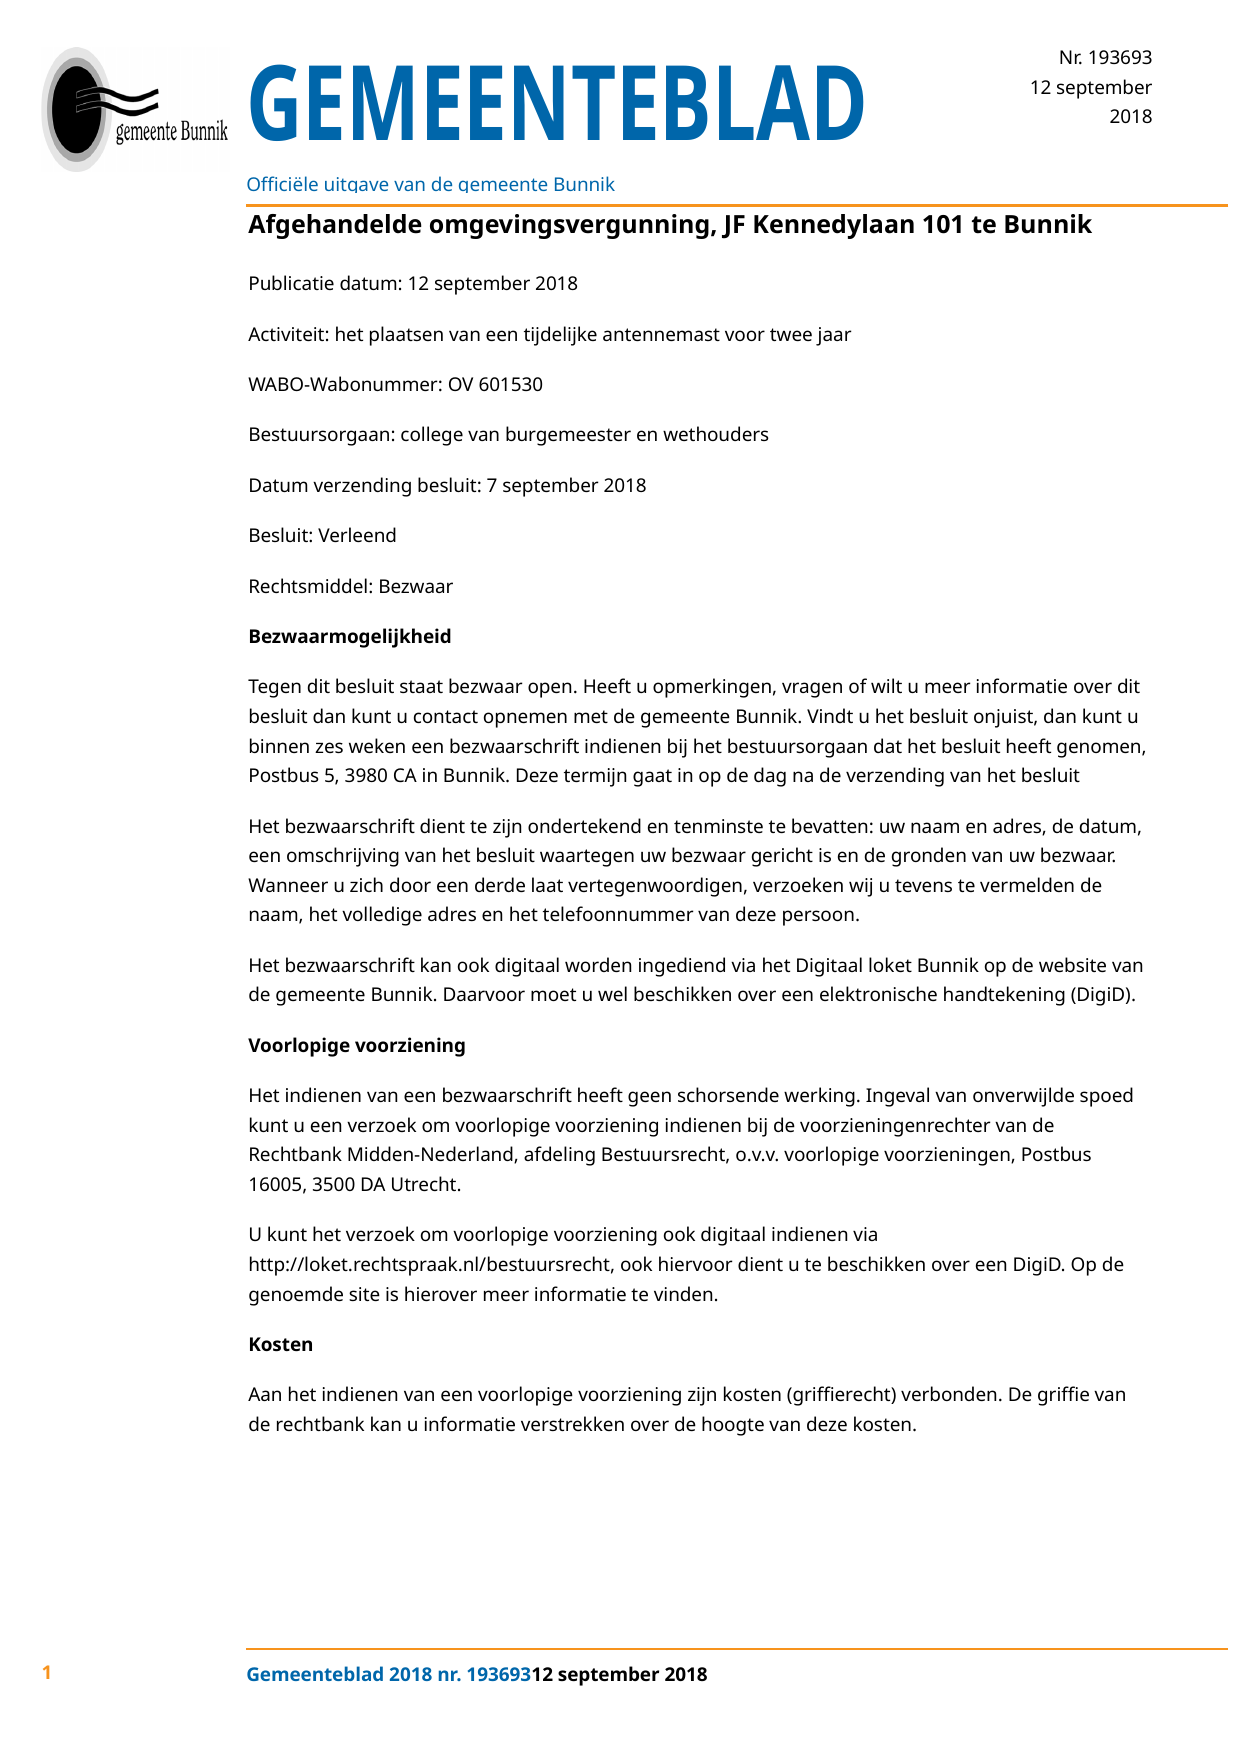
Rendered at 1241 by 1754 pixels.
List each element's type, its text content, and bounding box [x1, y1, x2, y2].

text Tegen dit besluit staat bezwaar open. Heeft u opmerkingen, vragen of wilt u meer informatie over dit besluit dan kunt u contact opnemen met de gemeente Bunnik. Vindt u het besluit onjuist, dan kunt u binnen zes weken een bezwaarschrift indienen bij het bestuursorgaan dat het besluit heeft genomen, Postbus 5, 3980 CA in Bunnik. Deze termijn gaat in op de dag na de verzending van het besluit [248, 674, 1152, 788]
text WABO-Wabonummer: OV 601530 [248, 371, 1152, 397]
picture [41, 47, 231, 172]
text Het indienen van een bezwaarschrift heeft geen schorsende werking. Ingeval van onverwijlde spoed kunt u een verzoek om voorlopige voorziening indienen bij de voorzieningenrechter van de Rechtbank Midden-Nederland, afdeling Bestuursrecht, o.v.v. voorlopige voorzieningen, Postbus 16005, 3500 DA Utrecht. [248, 1082, 1152, 1197]
text Het bezwaarschrift kan ook digitaal worden ingediend via het Digitaal loket Bunnik op de website van de gemeente Bunnik. Daarvoor moet u wel beschikken over een elektronische handtekening (DigiD). [248, 952, 1152, 1007]
text Rechtsmiddel: Bezwaar [248, 573, 1152, 598]
text Publicatie datum: 12 september 2018 [248, 270, 1152, 296]
text Datum verzending besluit: 7 september 2018 [248, 472, 1152, 498]
text Voorlopige voorziening [248, 1032, 1152, 1058]
text Het bezwaarschrift dient te zijn ondertekend en tenminste te bevatten: uw naam en adres, de datum, een omschrijving van het besluit waartegen uw bezwaar gericht is en de gronden van uw bezwaar. Wanneer u zich door een derde laat vertegenwoordigen, verzoeken wij u tevens te vermelden de naam, het volledige adres en het telefoonnummer van deze persoon. [248, 813, 1152, 927]
text Activiteit: het plaatsen van een tijdelijke antennemast voor twee jaar [248, 321, 1152, 346]
text U kunt het verzoek om voorlopige voorziening ook digitaal indienen via http://loket.rechtspraak.nl/bestuursrecht, ook hiervoor dient u te beschikken over een DigiD. Op de genoemde site is hierover meer informatie te vinden. [248, 1222, 1152, 1306]
text Bestuursorgaan: college van burgemeester en wethouders [248, 422, 1152, 447]
text Aan het indienen van een voorlopige voorziening zijn kosten (griffierecht) verbonden. De griffie van de rechtbank kan u informatie verstrekken over de hoogte van deze kosten. [248, 1382, 1152, 1437]
text Afgehandelde omgevingsvergunning, JF Kennedylaan 101 te Bunnik [248, 207, 1152, 241]
text Besluit: Verleend [248, 522, 1152, 548]
text Kosten [248, 1331, 1152, 1357]
text Bezwaarmogelijkheid [248, 623, 1152, 649]
